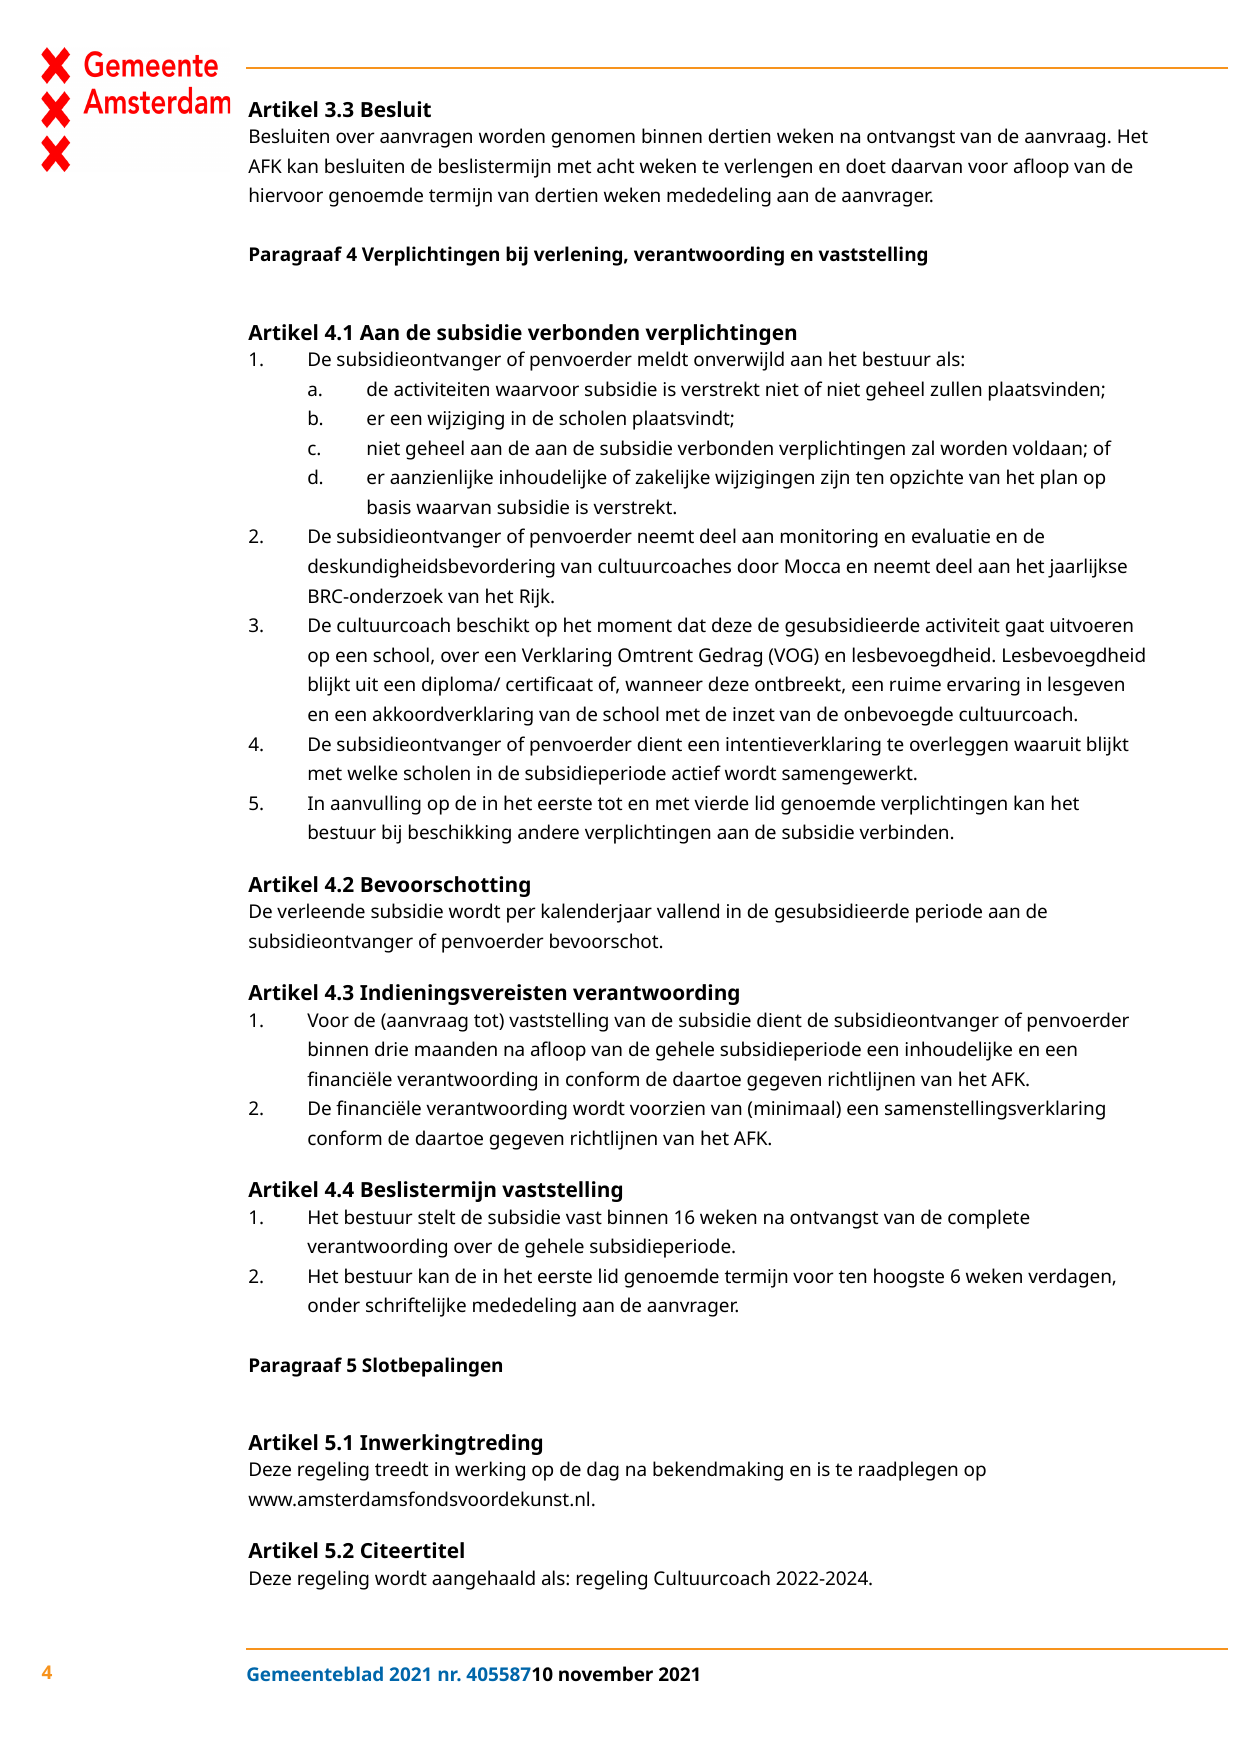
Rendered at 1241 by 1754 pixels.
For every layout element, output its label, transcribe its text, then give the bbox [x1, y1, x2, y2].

text Deze regeling wordt aangehaald als: regeling Cultuurcoach 2022-2024. [248, 1565, 1152, 1591]
text Artikel 3.3 Besluit [248, 95, 1152, 123]
list Het bestuur kan de in het eerste lid genoemde termijn voor ten hoogste 6 weken verdagen, onder schriftelijke mededeling aan de aanvrager. [248, 1263, 1152, 1318]
list De financiële verantwoording wordt voorzien van (minimaal) een samenstellingsverklaring conform de daartoe gegeven richtlijnen van het AFK. [248, 1096, 1152, 1151]
list Het bestuur stelt de subsidie vast binnen 16 weken na ontvangst van de complete verantwoording over de gehele subsidieperiode. [248, 1204, 1152, 1259]
text Paragraaf 4 Verplichtingen bij verlening, verantwoording en vaststelling [248, 242, 1152, 267]
text Artikel 4.1 Aan de subsidie verbonden verplichtingen [248, 318, 1152, 346]
list De subsidieontvanger of penvoerder meldt onverwijld aan het bestuur als: [248, 346, 1152, 372]
list er een wijziging in de scholen plaatsvindt; [307, 405, 1152, 431]
list er aanzienlijke inhoudelijke of zakelijke wijzigingen zijn ten opzichte van het plan op basis waarvan subsidie is verstrekt. [307, 464, 1152, 520]
text Artikel 4.2 Bevoorschotting [248, 870, 1152, 898]
list De subsidieontvanger of penvoerder dient een intentieverklaring te overleggen waaruit blijkt met welke scholen in de subsidieperiode actief wordt samengewerkt. [248, 731, 1152, 786]
list niet geheel aan de aan de subsidie verbonden verplichtingen zal worden voldaan; of [307, 435, 1152, 461]
list de activiteiten waarvoor subsidie is verstrekt niet of niet geheel zullen plaatsvinden; [307, 376, 1152, 401]
picture [41, 47, 231, 172]
list Voor de (aanvraag tot) vaststelling van de subsidie dient de subsidieontvanger of penvoerder binnen drie maanden na afloop van de gehele subsidieperiode een inhoudelijke en een financiële verantwoording in conform de daartoe gegeven richtlijnen van het AFK. [248, 1007, 1152, 1092]
list De subsidieontvanger of penvoerder neemt deel aan monitoring en evaluatie en de deskundigheidsbevordering van cultuurcoaches door Mocca en neemt deel aan het jaarlijkse BRC-onderzoek van het Rijk. [248, 524, 1152, 608]
text Artikel 5.1 Inwerkingtreding [248, 1428, 1152, 1456]
text Paragraaf 5 Slotbepalingen [248, 1352, 1152, 1378]
text De verleende subsidie wordt per kalenderjaar vallend in de gesubsidieerde periode aan de subsidieontvanger of penvoerder bevoorschot. [248, 898, 1152, 954]
text Deze regeling treedt in werking op de dag na bekendmaking en is te raadplegen op www.amsterdamsfondsvoordekunst.nl. [248, 1456, 1152, 1512]
list In aanvulling op de in het eerste tot en met vierde lid genoemde verplichtingen kan het bestuur bij beschikking andere verplichtingen aan de subsidie verbinden. [248, 790, 1152, 845]
list De cultuurcoach beschikt op het moment dat deze de gesubsidieerde activiteit gaat uitvoeren op een school, over een Verklaring Omtrent Gedrag (VOG) en lesbevoegdheid. Lesbevoegdheid blijkt uit een diploma/ certificaat of, wanneer deze ontbreekt, een ruime ervaring in lesgeven en een akkoordverklaring van de school met de inzet van de onbevoegde cultuurcoach. [248, 612, 1152, 727]
text Artikel 5.2 Citeertitel [248, 1536, 1152, 1565]
text Artikel 4.3 Indieningsvereisten verantwoording [248, 978, 1152, 1007]
text Besluiten over aanvragen worden genomen binnen dertien weken na ontvangst van de aanvraag. Het AFK kan besluiten de beslistermijn met acht weken te verlengen en doet daarvan voor afloop van de hiervoor genoemde termijn van dertien weken mededeling aan de aanvrager. [248, 123, 1152, 208]
text Artikel 4.4 Beslistermijn vaststelling [248, 1176, 1152, 1204]
